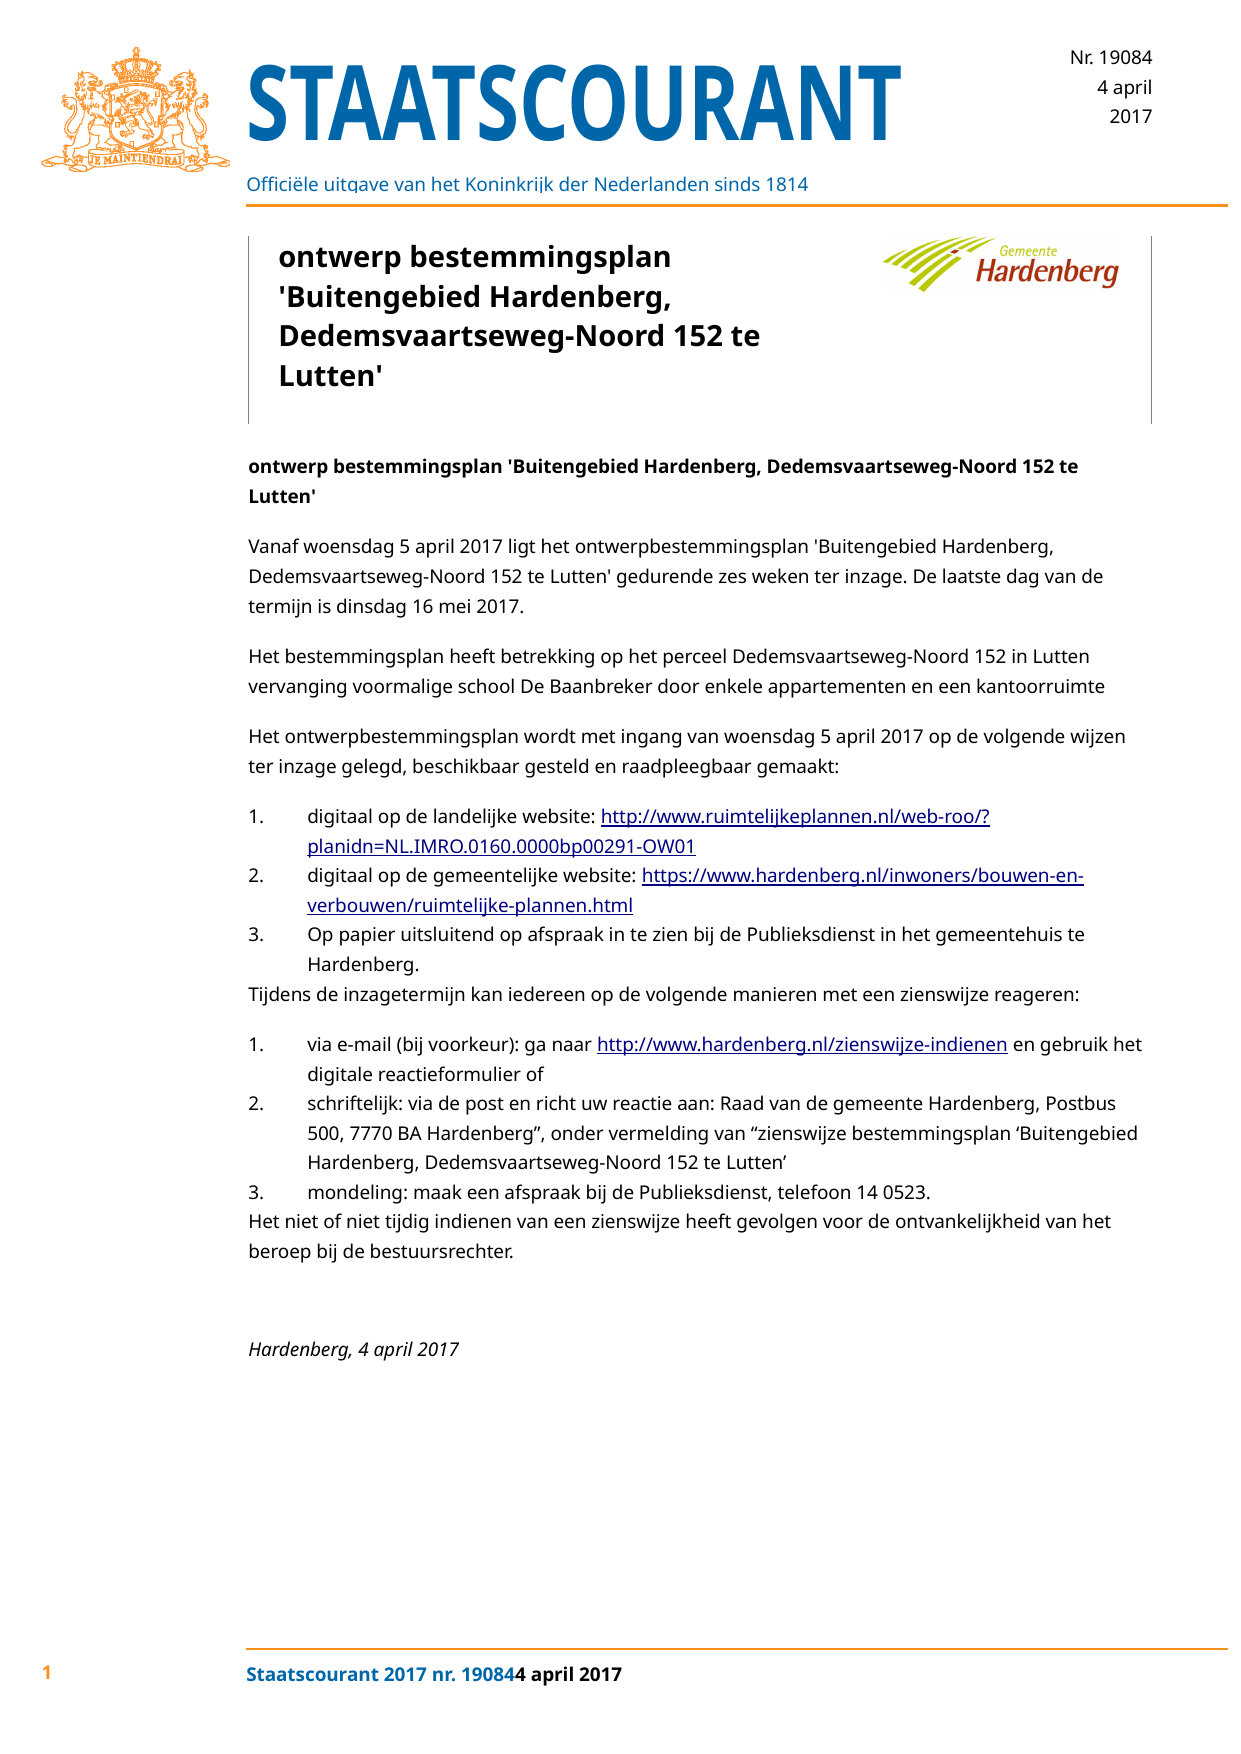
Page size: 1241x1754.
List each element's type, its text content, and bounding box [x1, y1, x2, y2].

text ontwerp bestemmingsplan 'Buitengebied Hardenberg, Dedemsvaartseweg-Noord 152 te Lutten' [248, 454, 1152, 509]
table_header [850, 236, 1151, 424]
text Hardenberg, 4 april 2017 [248, 1336, 1152, 1362]
text Tijdens de inzagetermijn kan iedereen op de volgende manieren met een zienswijze reageren: [248, 981, 1152, 1006]
list digitaal op de gemeentelijke website: https://www.hardenberg.nl/inwoners/bouwen-en-verbouwen/ruimtelijke-plannen.html [248, 862, 1152, 918]
picture [41, 47, 231, 172]
text Het niet of niet tijdig indienen van een zienswijze heeft gevolgen voor de ontvankelijkheid van het beroep bij de bestuursrechter. [248, 1209, 1152, 1264]
list Op papier uitsluitend op afspraak in te zien bij de Publieksdienst in het gemeentehuis te Hardenberg. [248, 922, 1152, 977]
table_header ontwerp bestemmingsplan 'Buitengebied Hardenberg, Dedemsvaartseweg-Noord 152 te Lutten' [249, 236, 850, 424]
text Vanaf woensdag 5 april 2017 ligt het ontwerpbestemmingsplan 'Buitengebied Hardenberg, Dedemsvaartseweg-Noord 152 te Lutten' gedurende zes weken ter inzage. De laatste dag van de termijn is dinsdag 16 mei 2017. [248, 534, 1152, 618]
picture [882, 236, 1119, 292]
list schriftelijk: via de post en richt uw reactie aan: Raad van de gemeente Hardenberg, Postbus 500, 7770 BA Hardenberg”, onder vermelding van “zienswijze bestemmingsplan ‘Buitengebied Hardenberg, Dedemsvaartseweg-Noord 152 te Lutten’ [248, 1090, 1152, 1175]
list mondeling: maak een afspraak bij de Publieksdienst, telefoon 14 0523. [248, 1179, 1152, 1205]
list digitaal op de landelijke website: http://www.ruimtelijkeplannen.nl/web-roo/?planidn=NL.IMRO.0160.0000bp00291-OW01 [248, 803, 1152, 858]
list via e-mail (bij voorkeur): ga naar http://www.hardenberg.nl/zienswijze-indienen en gebruik het digitale reactieformulier of [248, 1031, 1152, 1086]
text Het ontwerpbestemmingsplan wordt met ingang van woensdag 5 april 2017 op de volgende wijzen ter inzage gelegd, beschikbaar gesteld en raadpleegbaar gemaakt: [248, 723, 1152, 778]
text Het bestemmingsplan heeft betrekking op het perceel Dedemsvaartseweg-Noord 152 in Lutten vervanging voormalige school De Baanbreker door enkele appartementen en een kantoorruimte [248, 643, 1152, 698]
